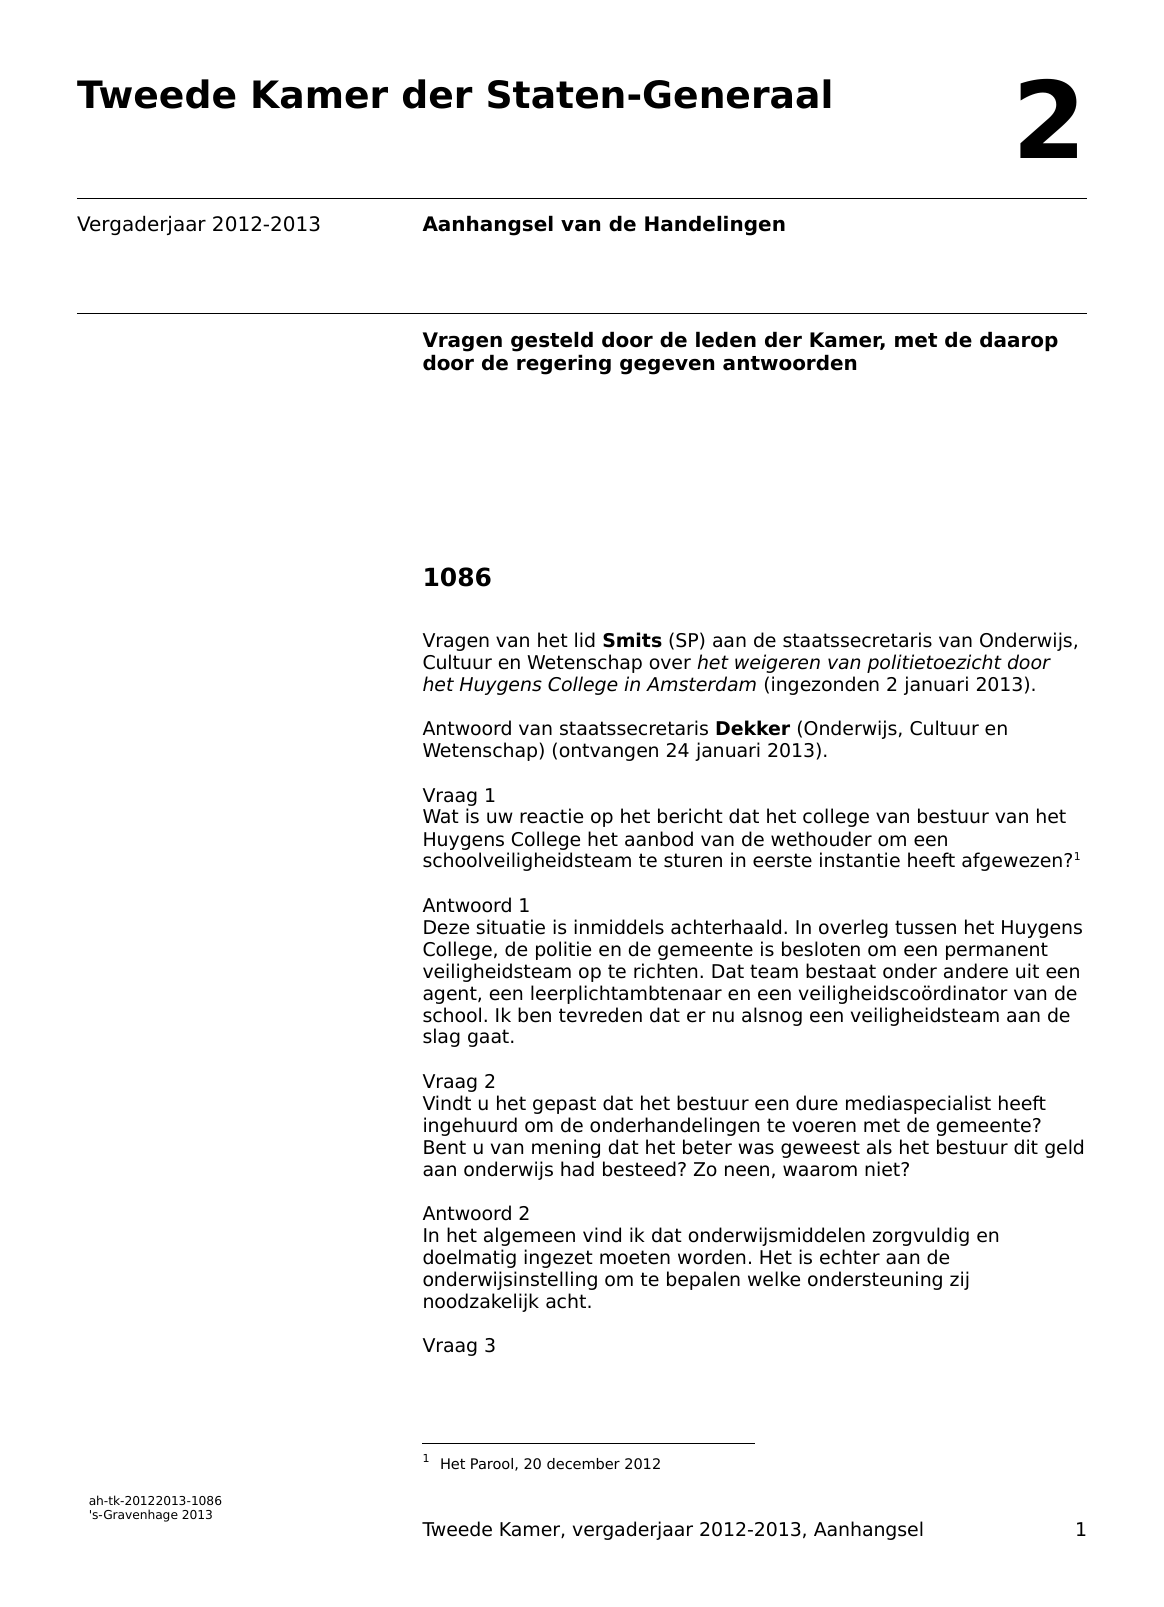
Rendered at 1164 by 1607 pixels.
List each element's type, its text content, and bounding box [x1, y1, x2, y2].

table_cell Vragen gesteld door de leden der Kamer, met de daarop door de regering gegeven antwoorden [422, 314, 1087, 375]
text Antwoord van staatssecretaris Dekker (Onderwijs, Cultuur en Wetenschap) (ontvangen 24 januari 2013). [422, 718, 1087, 762]
table_cell Vergaderjaar 2012-2013 [77, 199, 422, 313]
text 1086 [422, 563, 1087, 592]
text Vragen van het lid Smits (SP) aan de staatssecretaris van Onderwijs, Cultuur en Wetenschap over het weigeren van politietoezicht door het Huygens College in Amsterdam (ingezonden 2 januari 2013). [422, 630, 1087, 696]
table_cell [77, 314, 422, 375]
text Vindt u het gepast dat het bestuur een dure mediaspecialist heeft ingehuurd om de onderhandelingen te voeren met de gemeente? Bent u van mening dat het beter was geweest als het bestuur dit geld aan onderwijs had besteed? Zo neen, waarom niet? [422, 1093, 1087, 1181]
text Wat is uw reactie op het bericht dat het college van bestuur van het Huygens College het aanbod van de wethouder om een schoolveiligheidsteam te sturen in eerste instantie heeft afgewezen? [422, 806, 1087, 872]
text Het Parool, 20 december 2012 [422, 1452, 1087, 1474]
text Antwoord 2 [422, 1203, 1087, 1225]
text Vraag 3 [422, 1335, 1087, 1357]
table_cell Aanhangsel van de Handelingen [422, 199, 1087, 313]
text Antwoord 1 [422, 894, 1087, 917]
table_header Tweede Kamer der Staten-Generaal [77, 59, 886, 198]
text Deze situatie is inmiddels achterhaald. In overleg tussen het Huygens College, de politie en de gemeente is besloten om een permanent veiligheidsteam op te richten. Dat team bestaat onder andere uit een agent, een leerplichtambtenaar en een veiligheidscoördinator van de school. Ik ben tevreden dat er nu alsnog een veiligheidsteam aan de slag gaat. [422, 917, 1087, 1048]
text Vraag 2 [422, 1071, 1087, 1093]
text ah-tk-20122013-1086 [88, 1494, 323, 1508]
text In het algemeen vind ik dat onderwijsmiddelen zorgvuldig en doelmatig ingezet moeten worden. Het is echter aan de onderwijsinstelling om te bepalen welke ondersteuning zij noodzakelijk acht. [422, 1225, 1087, 1313]
text 's-Gravenhage 2013 [88, 1508, 323, 1522]
table_header 2 [886, 59, 1087, 198]
text Vraag 1 [422, 784, 1087, 806]
